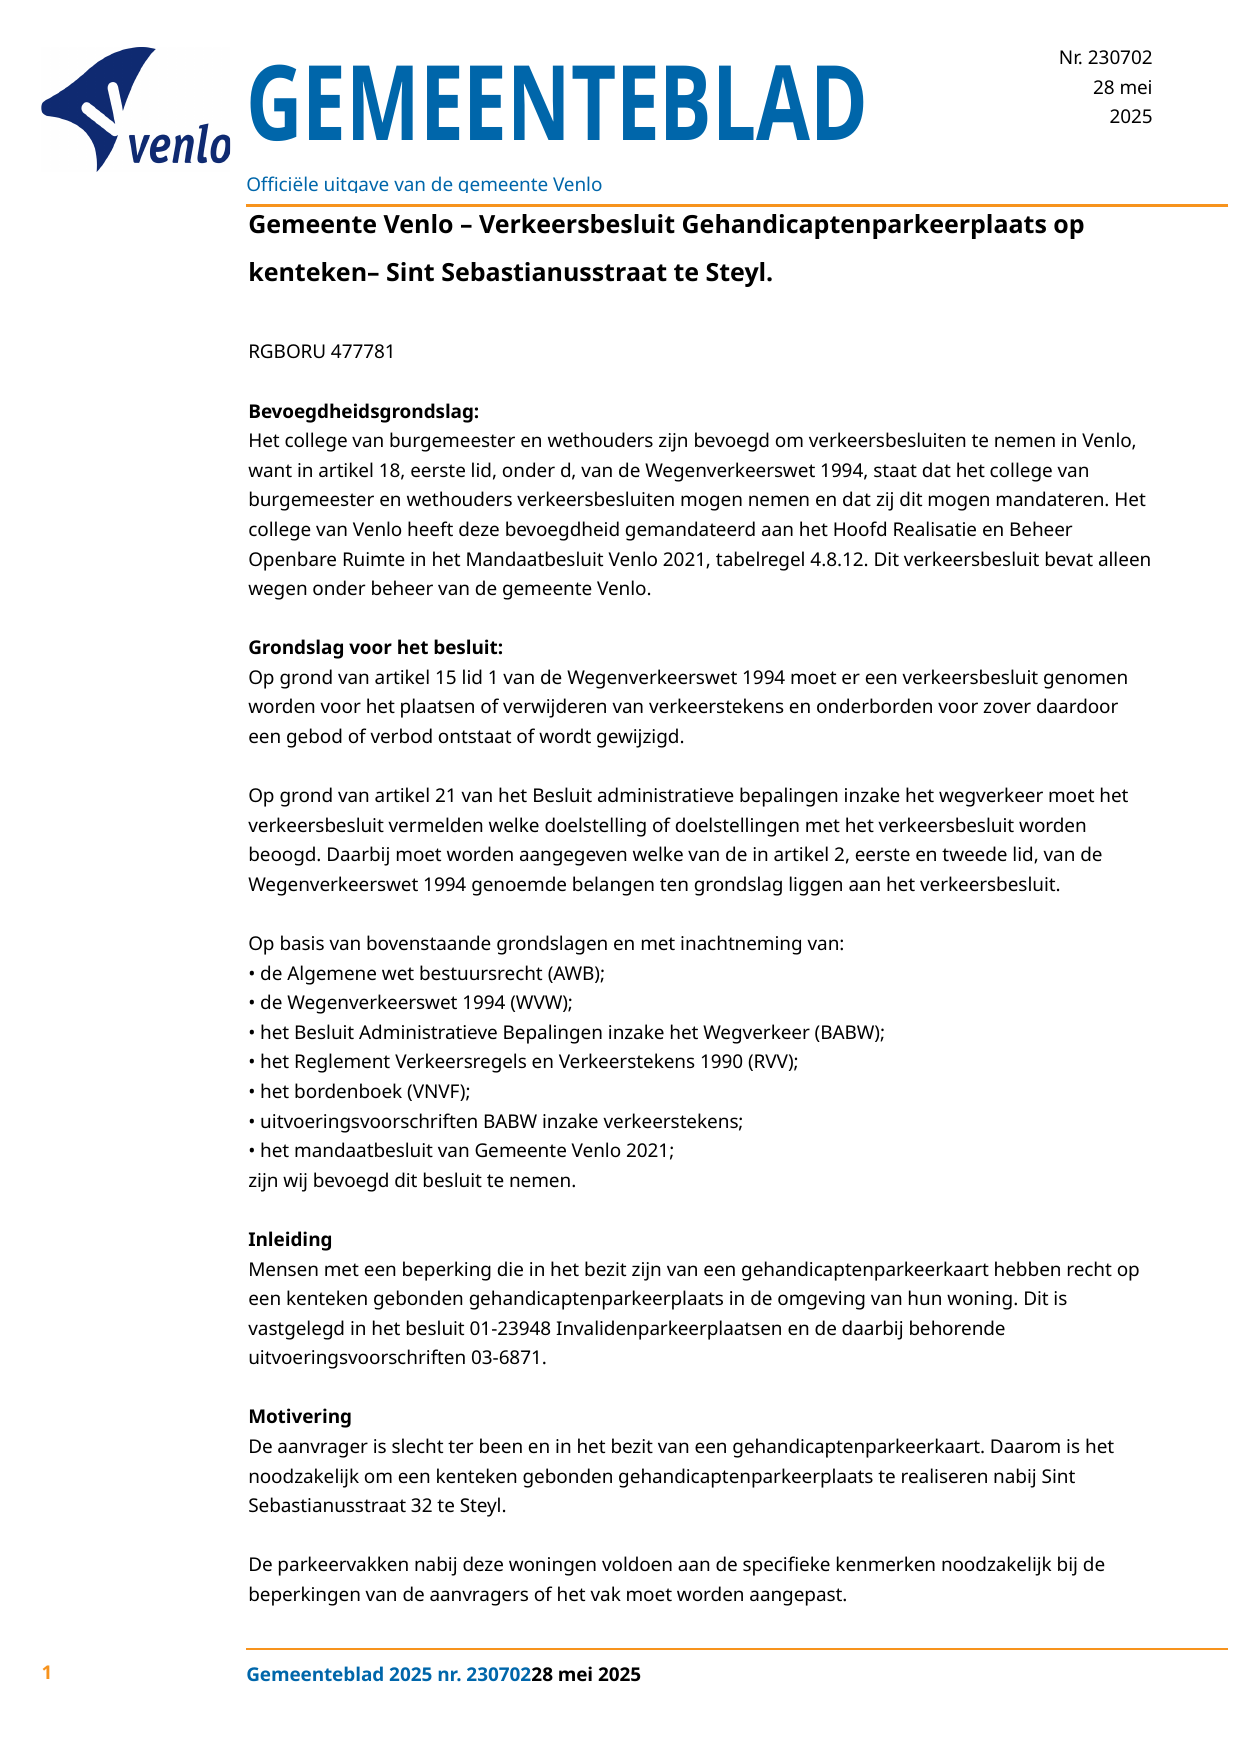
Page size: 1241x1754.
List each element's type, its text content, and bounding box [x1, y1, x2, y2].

text • de Algemene wet bestuursrecht (AWB); [248, 960, 1152, 986]
text • uitvoeringsvoorschriften BABW inzake verkeerstekens; [248, 1108, 1152, 1133]
text Op grond van artikel 21 van het Besluit administratieve bepalingen inzake het wegverkeer moet het verkeersbesluit vermelden welke doelstelling of doelstellingen met het verkeersbesluit worden beoogd. Daarbij moet worden aangegeven welke van de in artikel 2, eerste en tweede lid, van de Wegenverkeerswet 1994 genoemde belangen ten grondslag liggen aan het verkeersbesluit. [248, 782, 1152, 897]
picture [41, 47, 231, 172]
text zijn wij bevoegd dit besluit te nemen. [248, 1167, 1152, 1193]
text • de Wegenverkeerswet 1994 (WVW); [248, 989, 1152, 1015]
text Bevoegdheidsgrondslag: [248, 398, 1152, 423]
text Inleiding [248, 1226, 1152, 1252]
text Het college van burgemeester en wethouders zijn bevoegd om verkeersbesluiten te nemen in Venlo, want in artikel 18, eerste lid, onder d, van de Wegenverkeerswet 1994, staat dat het college van burgemeester en wethouders verkeersbesluiten mogen nemen en dat zij dit mogen mandateren. Het college van Venlo heeft deze bevoegdheid gemandateerd aan het Hoofd Realisatie en Beheer Openbare Ruimte in het Mandaatbesluit Venlo 2021, tabelregel 4.8.12. Dit verkeersbesluit bevat alleen wegen onder beheer van de gemeente Venlo. [248, 427, 1152, 601]
text • het Besluit Administratieve Bepalingen inzake het Wegverkeer (BABW); [248, 1019, 1152, 1045]
text Grondslag voor het besluit: [248, 634, 1152, 660]
text RGBORU 477781 [248, 339, 1152, 364]
text • het Reglement Verkeersregels en Verkeerstekens 1990 (RVV); [248, 1049, 1152, 1074]
text Motivering [248, 1404, 1152, 1429]
text Mensen met een beperking die in het bezit zijn van een gehandicaptenparkeerkaart hebben recht op een kenteken gebonden gehandicaptenparkeerplaats in de omgeving van hun woning. Dit is vastgelegd in het besluit 01-23948 Invalidenparkeerplaatsen en de daarbij behorende uitvoeringsvoorschriften 03-6871. [248, 1256, 1152, 1370]
text Op basis van bovenstaande grondslagen en met inachtneming van: [248, 930, 1152, 956]
text • het bordenboek (VNVF); [248, 1078, 1152, 1104]
text De parkeervakken nabij deze woningen voldoen aan de specifieke kenmerken noodzakelijk bij de beperkingen van de aanvragers of het vak moet worden aangepast. [248, 1552, 1152, 1607]
text Gemeente Venlo – Verkeersbesluit Gehandicaptenparkeerplaats op kenteken– Sint Sebastianusstraat te Steyl. [248, 207, 1152, 288]
text Op grond van artikel 15 lid 1 van de Wegenverkeerswet 1994 moet er een verkeersbesluit genomen worden voor het plaatsen of verwijderen van verkeerstekens en onderborden voor zover daardoor een gebod of verbod ontstaat of wordt gewijzigd. [248, 664, 1152, 749]
text De aanvrager is slecht ter been en in het bezit van een gehandicaptenparkeerkaart. Daarom is het noodzakelijk om een kenteken gebonden gehandicaptenparkeerplaats te realiseren nabij Sint Sebastianusstraat 32 te Steyl. [248, 1433, 1152, 1518]
text • het mandaatbesluit van Gemeente Venlo 2021; [248, 1137, 1152, 1163]
